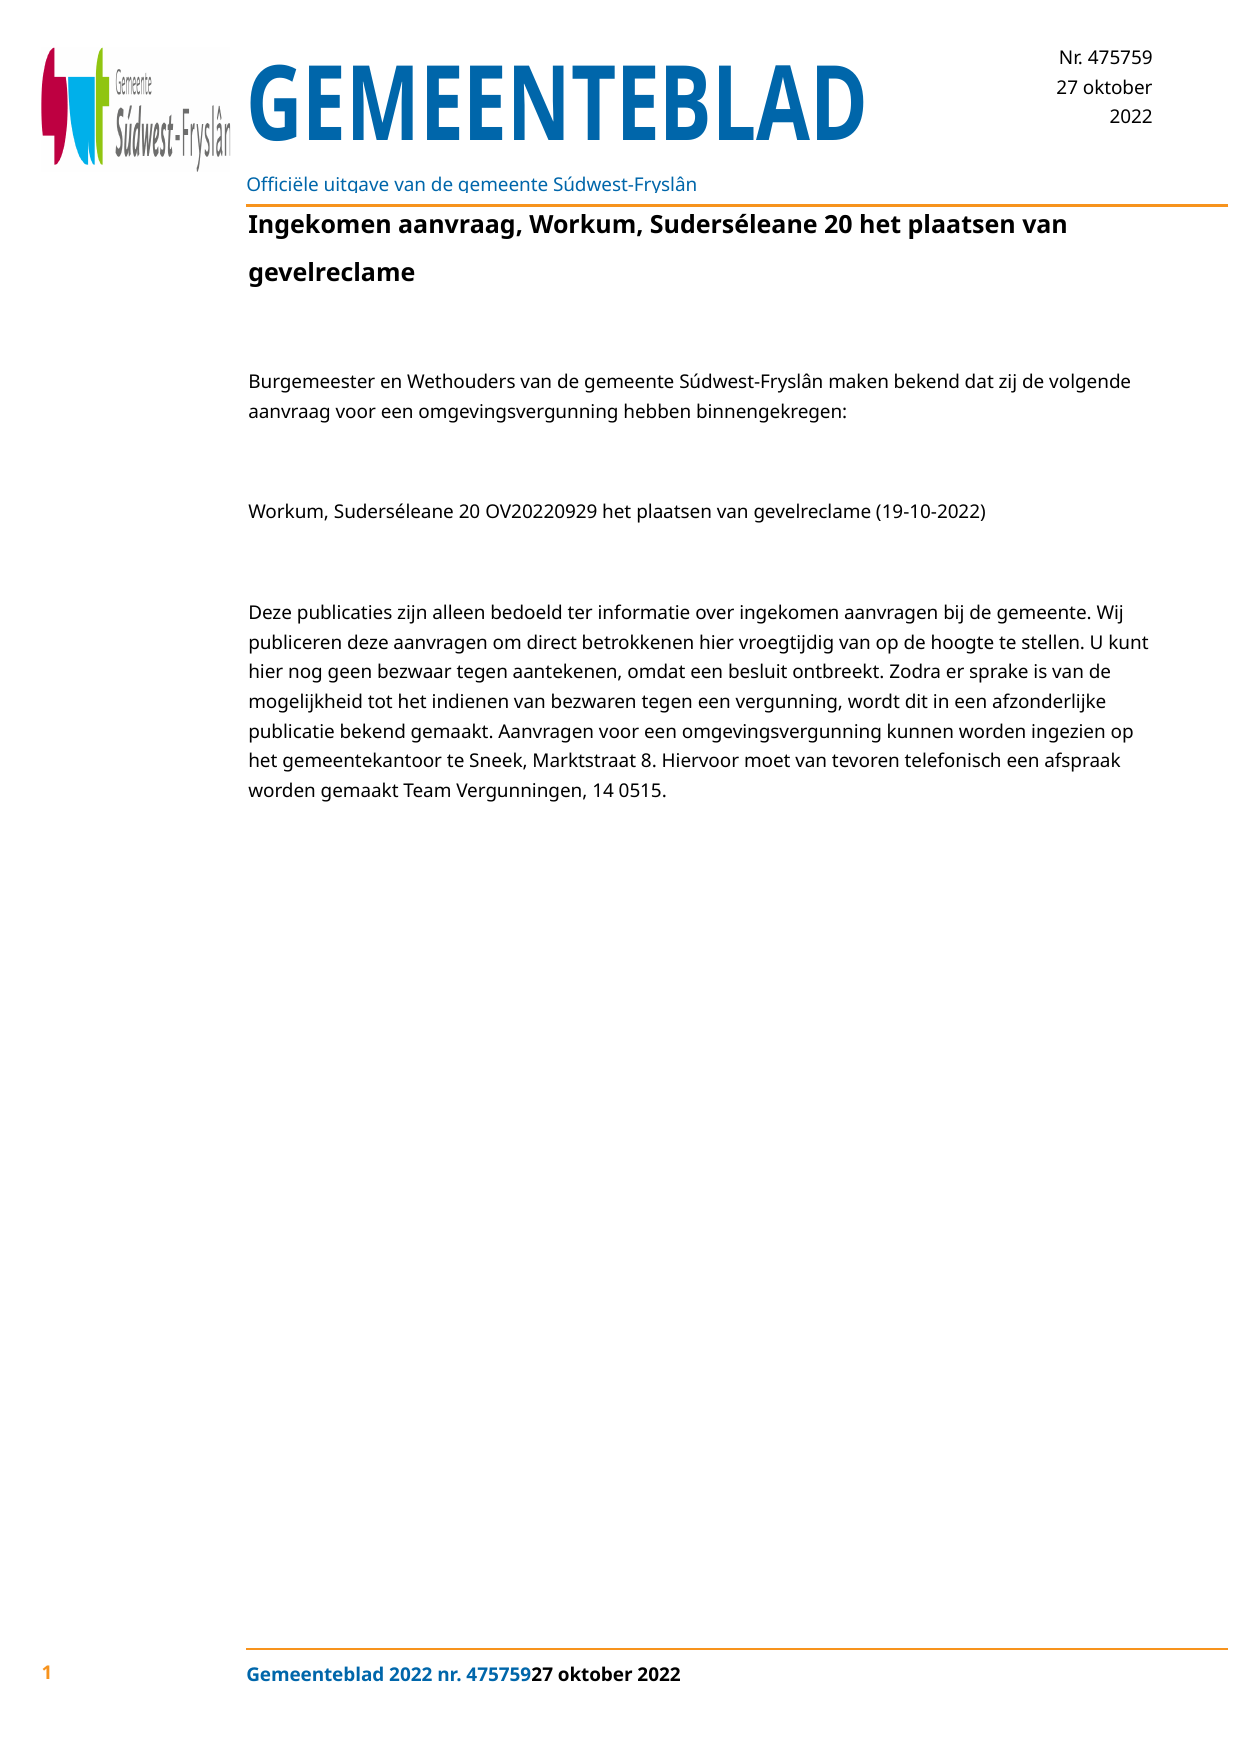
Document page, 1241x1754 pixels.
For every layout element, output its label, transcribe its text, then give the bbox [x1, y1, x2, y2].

text Burgemeester en Wethouders van de gemeente Súdwest-Fryslân maken bekend dat zij de volgende aanvraag voor een omgevingsvergunning hebben binnengekregen: [248, 368, 1152, 424]
text Deze publicaties zijn alleen bedoeld ter informatie over ingekomen aanvragen bij de gemeente. Wij publiceren deze aanvragen om direct betrokkenen hier vroegtijdig van op de hoogte te stellen. U kunt hier nog geen bezwaar tegen aantekenen, omdat een besluit ontbreekt. Zodra er sprake is van de mogelijkheid tot het indienen van bezwaren tegen een vergunning, wordt dit in een afzonderlijke publicatie bekend gemaakt. Aanvragen voor een omgevingsvergunning kunnen worden ingezien op het gemeentekantoor te Sneek, Marktstraat 8. Hiervoor moet van tevoren telefonisch een afspraak worden gemaakt Team Vergunningen, 14 0515. [248, 599, 1152, 803]
text Ingekomen aanvraag, Workum, Suderséleane 20 het plaatsen van gevelreclame [248, 207, 1152, 288]
picture [41, 47, 231, 172]
text Workum, Suderséleane 20 OV20220929 het plaatsen van gevelreclame (19-10-2022) [248, 499, 1152, 524]
